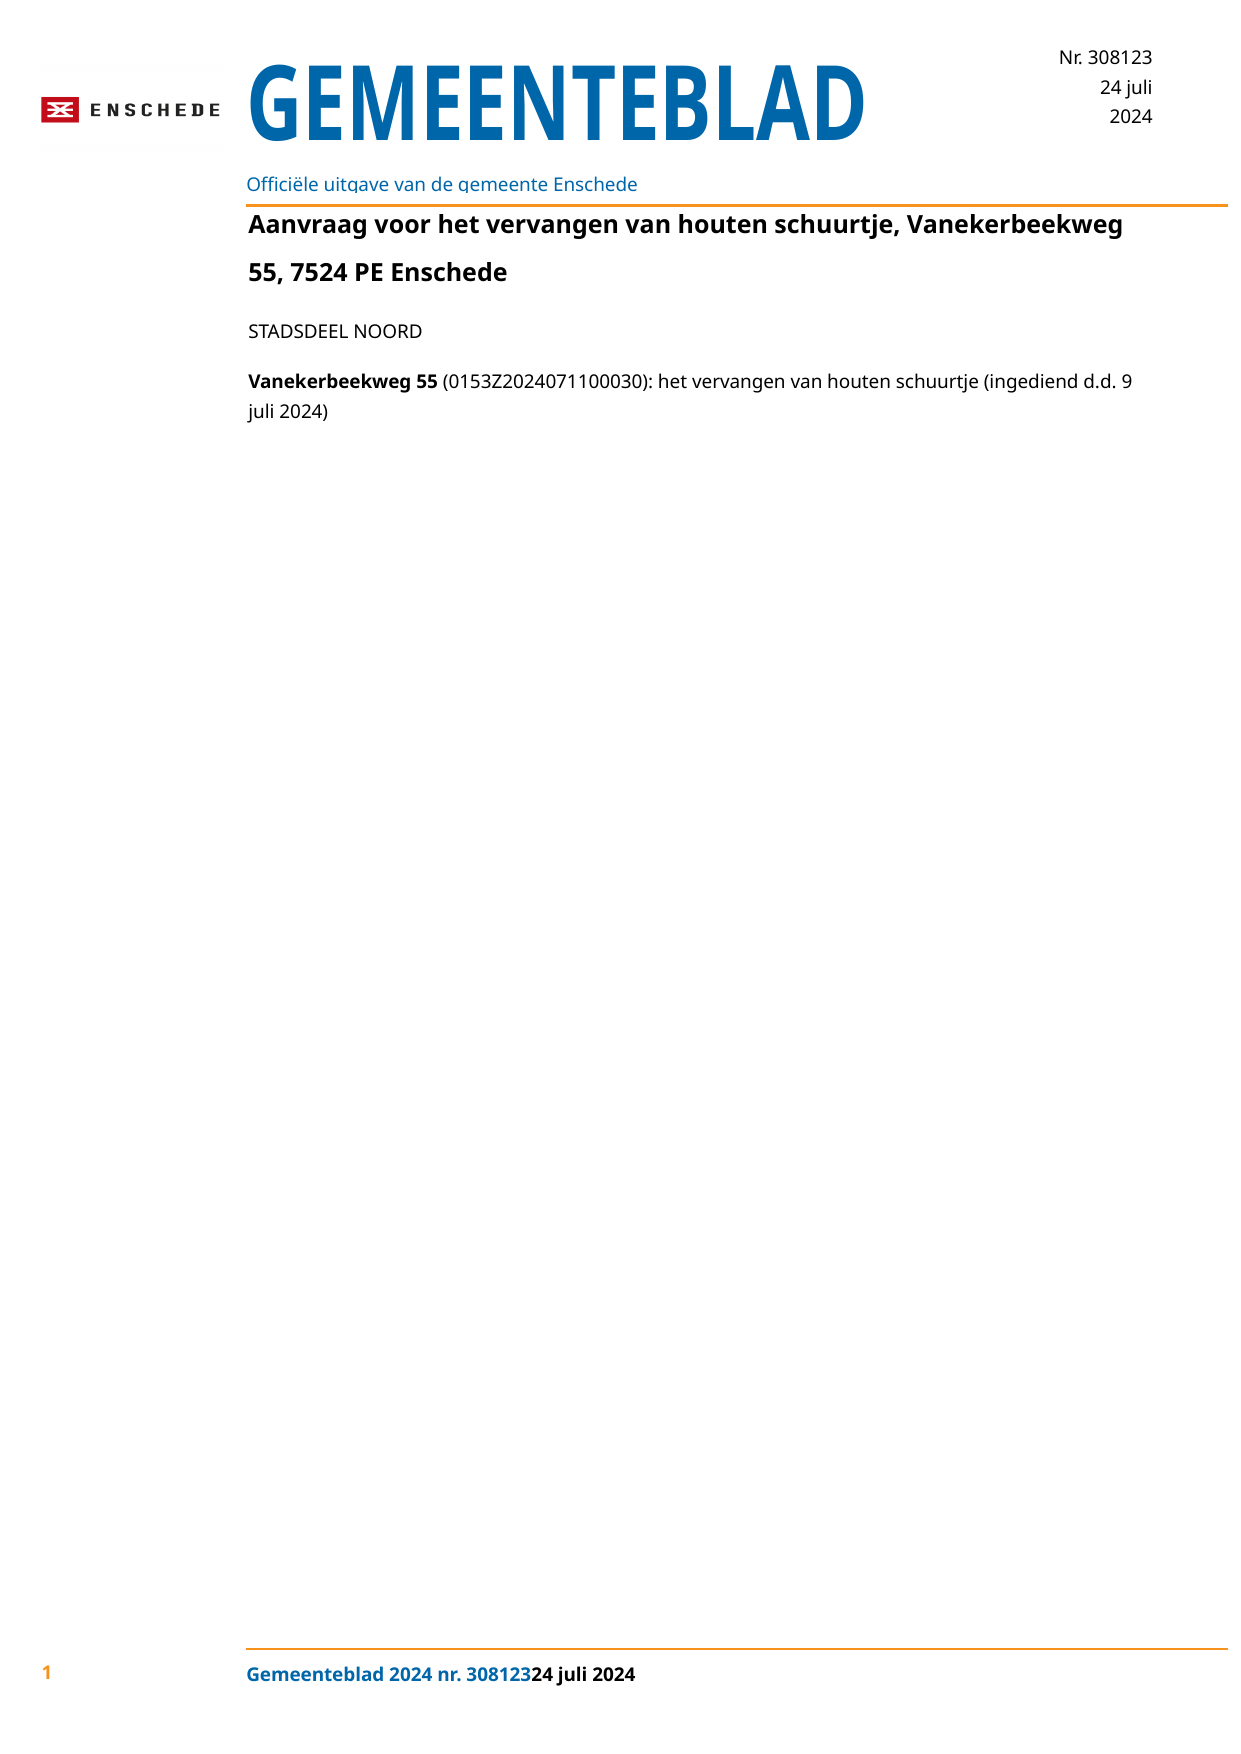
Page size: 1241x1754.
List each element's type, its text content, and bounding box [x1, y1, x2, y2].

text Vanekerbeekweg 55 (0153Z2024071100030): het vervangen van houten schuurtje (ingediend d.d. 9 juli 2024) [248, 368, 1152, 424]
text STADSDEEL NOORD [248, 318, 1152, 344]
text Aanvraag voor het vervangen van houten schuurtje, Vanekerbeekweg 55, 7524 PE Enschede [248, 207, 1152, 288]
picture [41, 47, 231, 172]
